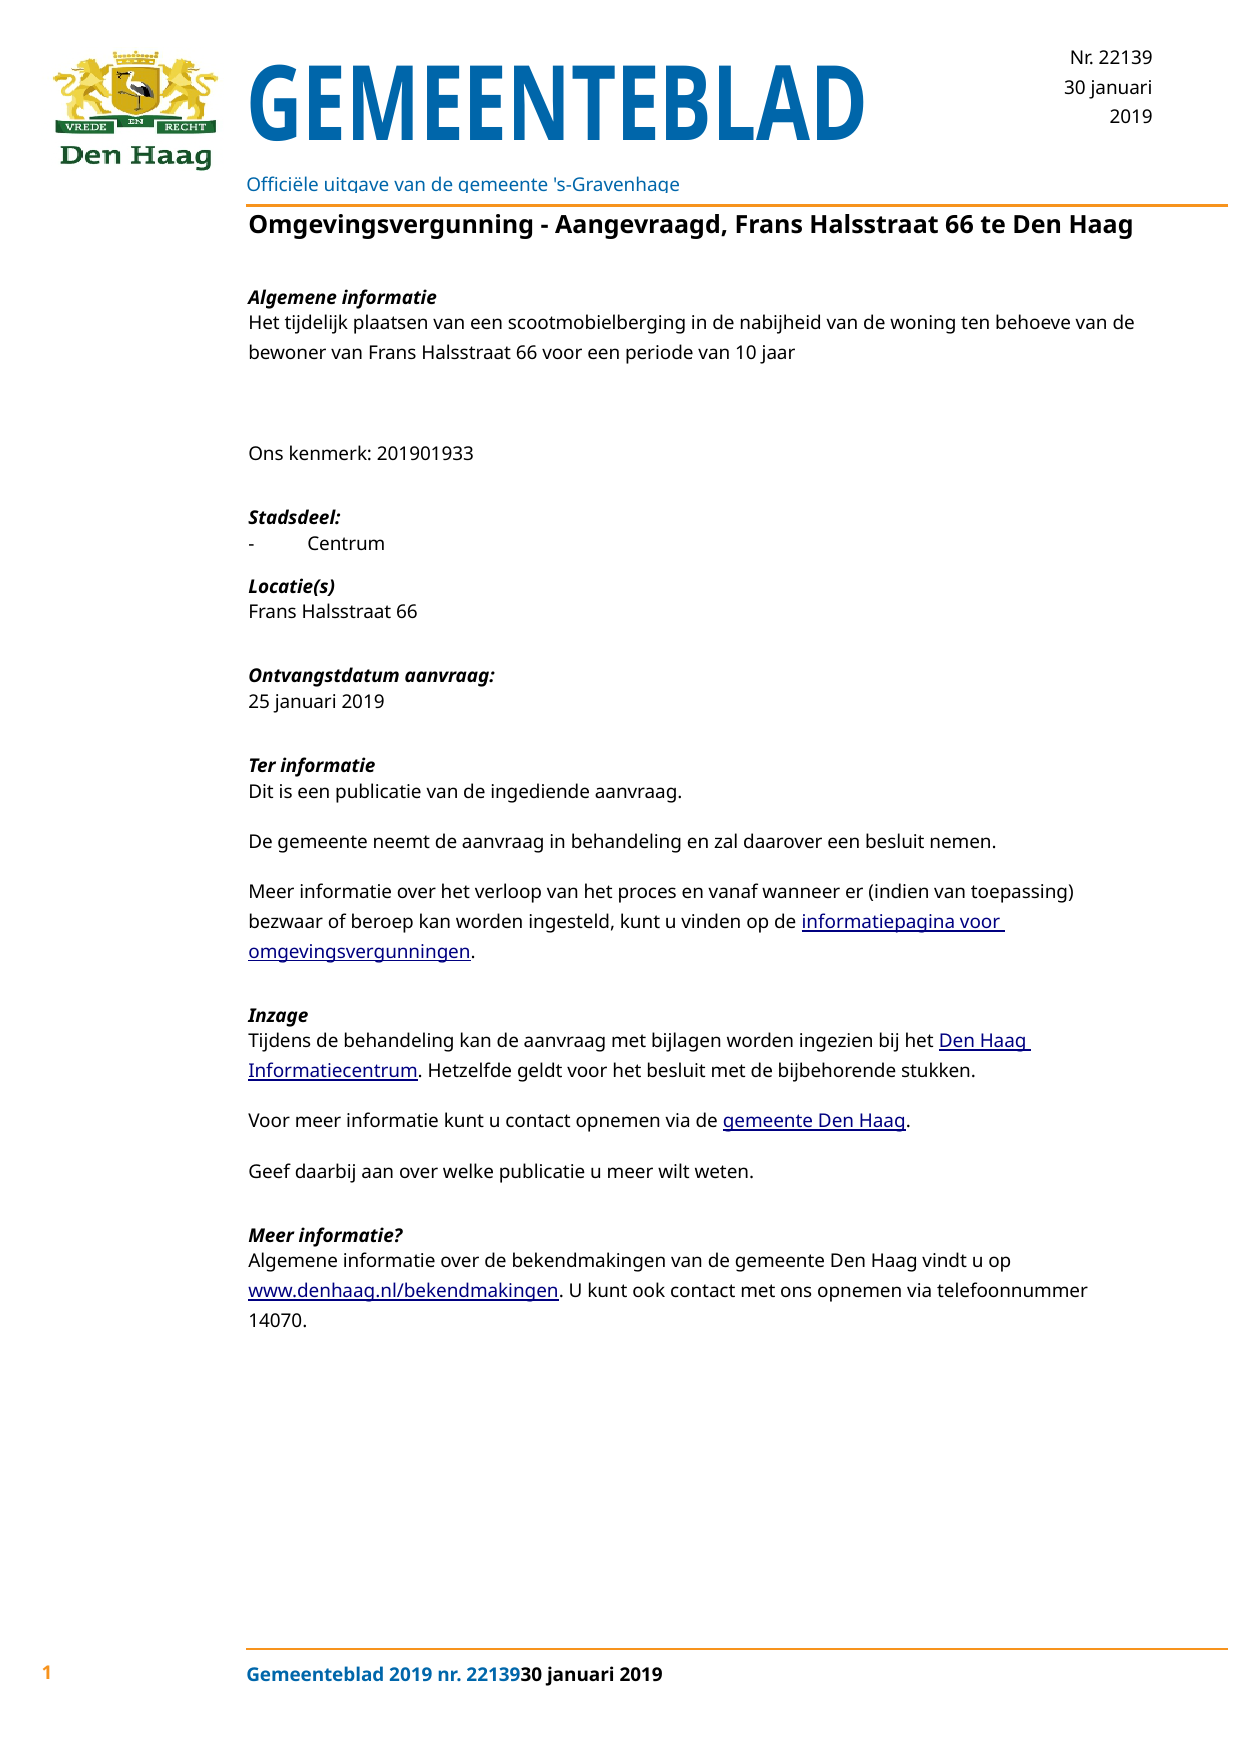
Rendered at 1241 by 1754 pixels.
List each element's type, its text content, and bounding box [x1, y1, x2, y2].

text Voor meer informatie kunt u contact opnemen via de gemeente Den Haag. [248, 1108, 1152, 1133]
text Het tijdelijk plaatsen van een scootmobielberging in de nabijheid van de woning ten behoeve van de bewoner van Frans Halsstraat 66 voor een periode van 10 jaar [248, 309, 1152, 365]
text Tijdens de behandeling kan de aanvraag met bijlagen worden ingezien bij het Den Haag Informatiecentrum. Hetzelfde geldt voor het besluit met de bijbehorende stukken. [248, 1028, 1152, 1083]
text Inzage [248, 1002, 1152, 1028]
text Meer informatie? [248, 1222, 1152, 1248]
text Geef daarbij aan over welke publicatie u meer wilt weten. [248, 1158, 1152, 1184]
picture [41, 47, 231, 172]
text Ter informatie [248, 752, 1152, 778]
text Algemene informatie over de bekendmakingen van de gemeente Den Haag vindt u op www.denhaag.nl/bekendmakingen. U kunt ook contact met ons opnemen via telefoonnummer 14070. [248, 1248, 1152, 1333]
text Algemene informatie [248, 284, 1152, 309]
text Frans Halsstraat 66 [248, 598, 1152, 624]
text De gemeente neemt de aanvraag in behandeling en zal daarover een besluit nemen. [248, 828, 1152, 854]
text Ons kenmerk: 201901933 [248, 440, 1152, 466]
text Locatie(s) [248, 573, 1152, 598]
text Ontvangstdatum aanvraag: [248, 662, 1152, 688]
text 25 januari 2019 [248, 688, 1152, 714]
text Dit is een publicatie van de ingediende aanvraag. [248, 778, 1152, 804]
text Meer informatie over het verloop van het proces en vanaf wanneer er (indien van toepassing) bezwaar of beroep kan worden ingesteld, kunt u vinden op de informatiepagina voor omgevingsvergunningen. [248, 879, 1152, 964]
text Stadsdeel: [248, 504, 1152, 530]
text Omgevingsvergunning - Aangevraagd, Frans Halsstraat 66 te Den Haag [248, 207, 1152, 241]
list Centrum [248, 530, 1152, 555]
